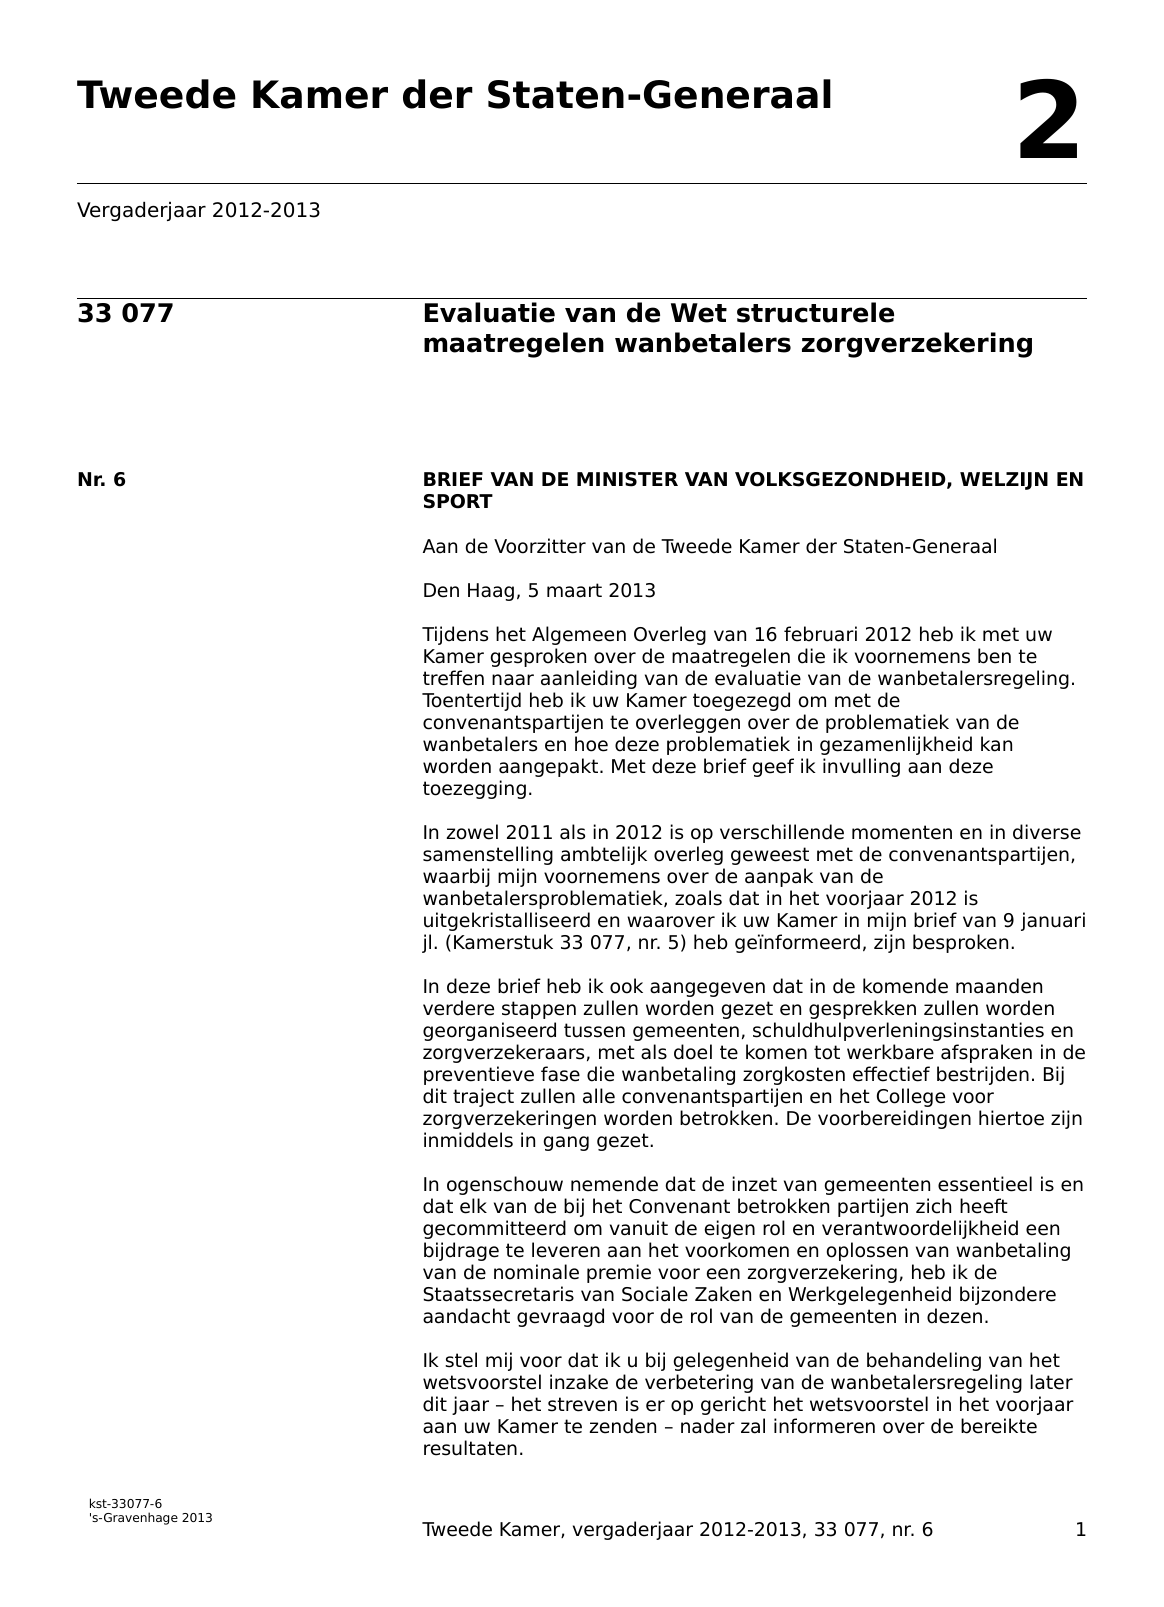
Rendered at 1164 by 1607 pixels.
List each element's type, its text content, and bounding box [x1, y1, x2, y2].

text Den Haag, 5 maart 2013 [422, 580, 1087, 602]
text Tijdens het Algemeen Overleg van 16 februari 2012 heb ik met uw Kamer gesproken over de maatregelen die ik voornemens ben te treffen naar aanleiding van de evaluatie van de wanbetalersregeling. Toentertijd heb ik uw Kamer toegezegd om met de convenantspartijen te overleggen over de problematiek van de wanbetalers en hoe deze problematiek in gezamenlijkheid kan worden aangepakt. Met deze brief geef ik invulling aan deze toezegging. [422, 624, 1087, 800]
text Aan de Voorzitter van de Tweede Kamer der Staten-Generaal [422, 536, 1087, 557]
subtitle Nr. 6 BRIEF VAN DE MINISTER VAN VOLKSGEZONDHEID, WELZIJN EN SPORT [77, 469, 1087, 513]
subtitle 33 077 Evaluatie van de Wet structurele maatregelen wanbetalers zorgverzekering [77, 299, 1087, 358]
text 's-Gravenhage 2013 [88, 1511, 323, 1525]
text In ogenschouw nemende dat de inzet van gemeenten essentieel is en dat elk van de bij het Convenant betrokken partijen zich heeft gecommitteerd om vanuit de eigen rol en verantwoordelijkheid een bijdrage te leveren aan het voorkomen en oplossen van wanbetaling van de nominale premie voor een zorgverzekering, heb ik de Staatssecretaris van Sociale Zaken en Werkgelegenheid bijzondere aandacht gevraagd voor de rol van de gemeenten in dezen. [422, 1174, 1087, 1328]
text Ik stel mij voor dat ik u bij gelegenheid van de behandeling van het wetsvoorstel inzake de verbetering van de wanbetalersregeling later dit jaar – het streven is er op gericht het wetsvoorstel in het voorjaar aan uw Kamer te zenden – nader zal informeren over de bereikte resultaten. [422, 1350, 1087, 1460]
text kst-33077-6 [88, 1497, 323, 1511]
text In deze brief heb ik ook aangegeven dat in de komende maanden verdere stappen zullen worden gezet en gesprekken zullen worden georganiseerd tussen gemeenten, schuldhulpverleningsinstanties en zorgverzekeraars, met als doel te komen tot werkbare afspraken in de preventieve fase die wanbetaling zorgkosten effectief bestrijden. Bij dit traject zullen alle convenantspartijen en het College voor zorgverzekeringen worden betrokken. De voorbereidingen hiertoe zijn inmiddels in gang gezet. [422, 976, 1087, 1152]
table_cell Vergaderjaar 2012-2013 [77, 184, 1087, 298]
table_header 2 [886, 59, 1087, 183]
table_header Tweede Kamer der Staten-Generaal [77, 59, 886, 183]
text In zowel 2011 als in 2012 is op verschillende momenten en in diverse samenstelling ambtelijk overleg geweest met de convenantspartijen, waarbij mijn voornemens over de aanpak van de wanbetalersproblematiek, zoals dat in het voorjaar 2012 is uitgekristalliseerd en waarover ik uw Kamer in mijn brief van 9 januari jl. (Kamerstuk 33 077, nr. 5) heb geïnformeerd, zijn besproken. [422, 822, 1087, 954]
